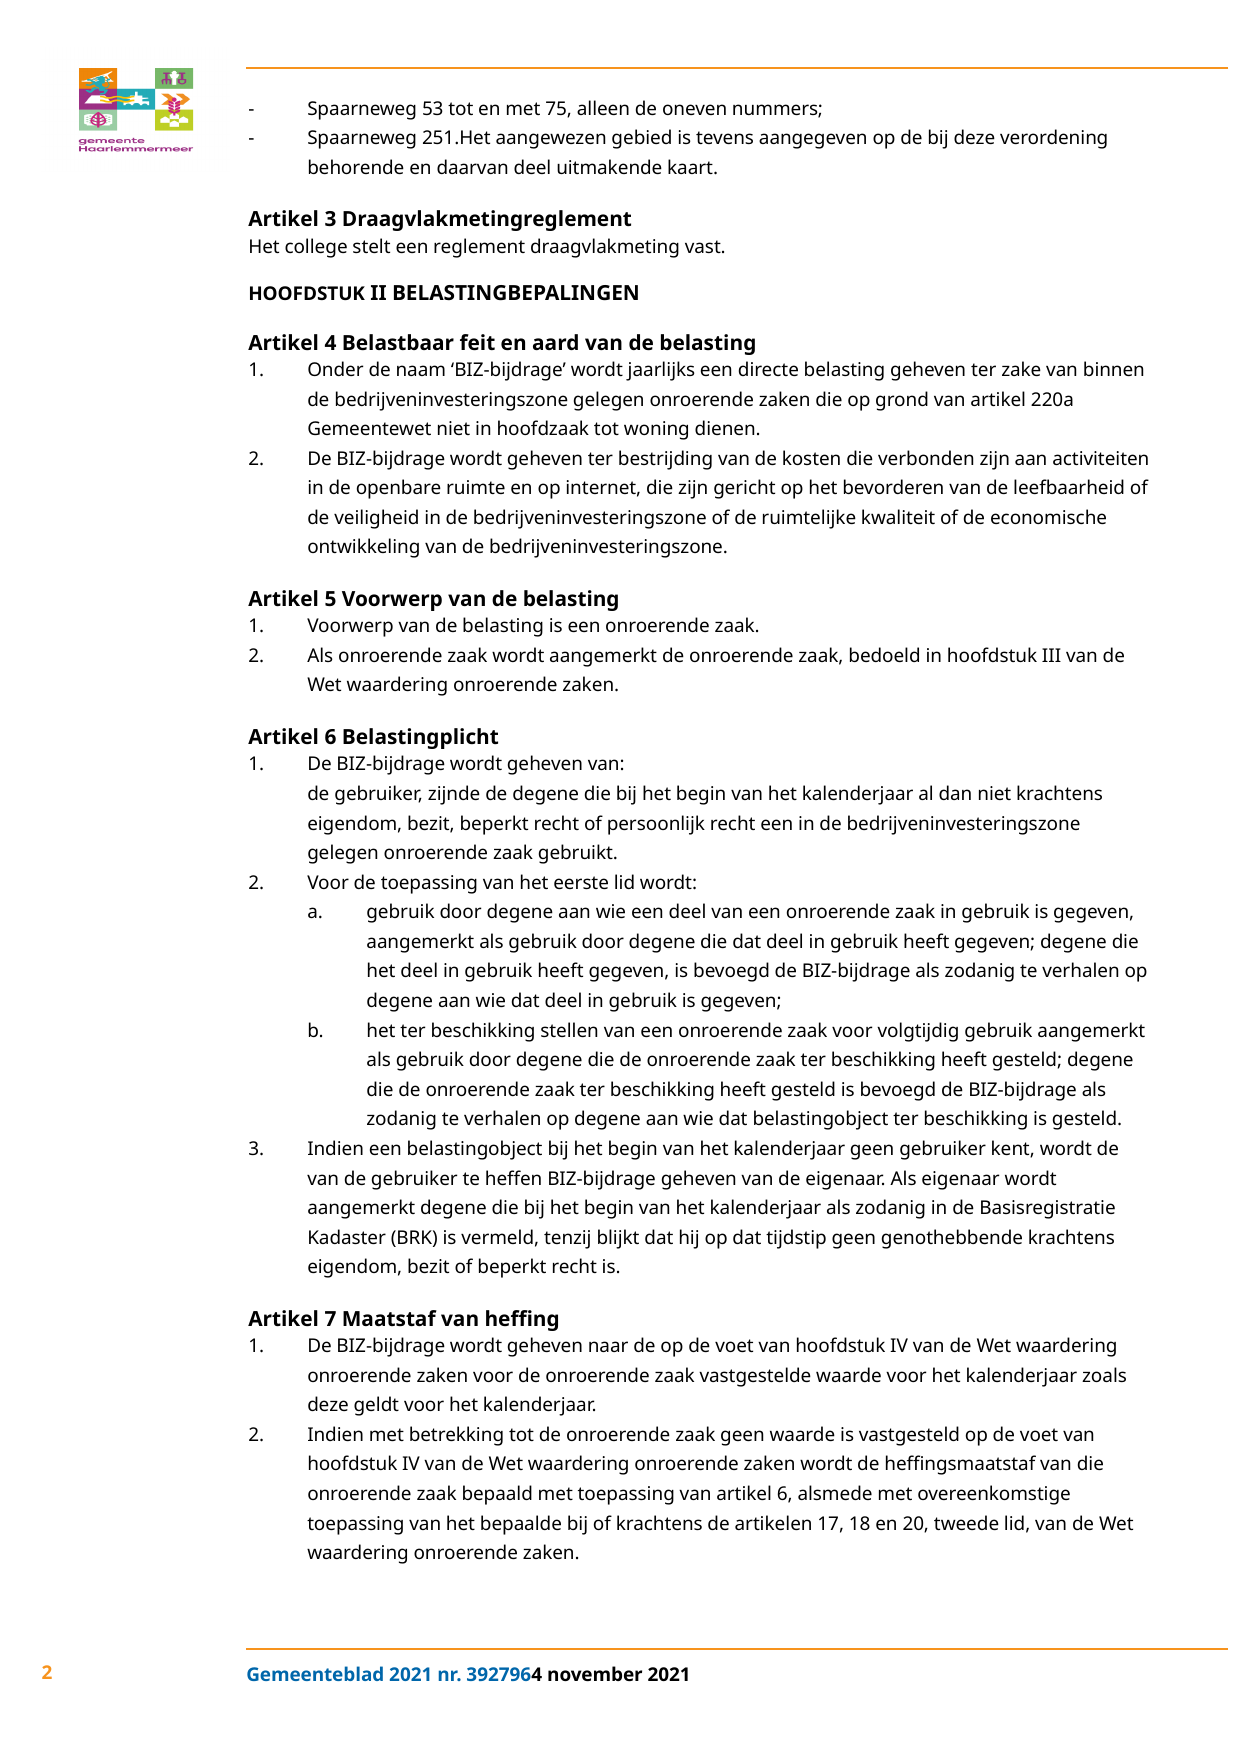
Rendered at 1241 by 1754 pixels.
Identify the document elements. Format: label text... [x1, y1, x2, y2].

list Indien een belastingobject bij het begin van het kalenderjaar geen gebruiker kent, wordt de van de gebruiker te heffen BIZ-bijdrage geheven van de eigenaar. Als eigenaar wordt aangemerkt degene die bij het begin van het kalenderjaar als zodanig in de Basisregistratie Kadaster (BRK) is vermeld, tenzij blijkt dat hij op dat tijdstip geen genothebbende krachtens eigendom, bezit of beperkt recht is. [248, 1135, 1152, 1279]
text Artikel 7 Maatstaf van heffing [248, 1304, 1152, 1332]
text Artikel 3 Draagvlakmetingreglement [248, 204, 1152, 233]
text Het college stelt een reglement draagvlakmeting vast. [248, 233, 1152, 258]
list Onder de naam ‘BIZ-bijdrage’ wordt jaarlijks een directe belasting geheven ter zake van binnen de bedrijveninvesteringszone gelegen onroerende zaken die op grond van artikel 220a Gemeentewet niet in hoofdzaak tot woning dienen. [248, 356, 1152, 441]
text HOOFDSTUK II BELASTINGBEPALINGEN [248, 278, 1152, 307]
list Voor de toepassing van het eerste lid wordt: [248, 869, 1152, 894]
list De BIZ-bijdrage wordt geheven van: [248, 751, 1152, 776]
list het ter beschikking stellen van een onroerende zaak voor volgtijdig gebruik aangemerkt als gebruik door degene die de onroerende zaak ter beschikking heeft gesteld; degene die de onroerende zaak ter beschikking heeft gesteld is bevoegd de BIZ-bijdrage als zodanig te verhalen op degene aan wie dat belastingobject ter beschikking is gesteld. [307, 1017, 1152, 1131]
text Artikel 6 Belastingplicht [248, 722, 1152, 751]
text Artikel 4 Belastbaar feit en aard van de belasting [248, 328, 1152, 356]
list De BIZ-bijdrage wordt geheven ter bestrijding van de kosten die verbonden zijn aan activiteiten in de openbare ruimte en op internet, die zijn gericht op het bevorderen van de leefbaarheid of de veiligheid in de bedrijveninvesteringszone of de ruimtelijke kwaliteit of de economische ontwikkeling van de bedrijveninvesteringszone. [248, 445, 1152, 559]
list Als onroerende zaak wordt aangemerkt de onroerende zaak, bedoeld in hoofdstuk III van de Wet waardering onroerende zaken. [248, 642, 1152, 697]
list de gebruiker, zijnde de degene die bij het begin van het kalenderjaar al dan niet krachtens eigendom, bezit, beperkt recht of persoonlijk recht een in de bedrijveninvesteringszone gelegen onroerende zaak gebruikt. [248, 780, 1152, 865]
list Indien met betrekking tot de onroerende zaak geen waarde is vastgesteld op de voet van hoofdstuk IV van de Wet waardering onroerende zaken wordt de heffingsmaatstaf van die onroerende zaak bepaald met toepassing van artikel 6, alsmede met overeenkomstige toepassing van het bepaalde bij of krachtens de artikelen 17, 18 en 20, tweede lid, van de Wet waardering onroerende zaken. [248, 1421, 1152, 1565]
picture [41, 47, 231, 172]
list Spaarneweg 251.Het aangewezen gebied is tevens aangegeven op de bij deze verordening behorende en daarvan deel uitmakende kaart. [248, 124, 1152, 180]
list Voorwerp van de belasting is een onroerende zaak. [248, 612, 1152, 638]
list Spaarneweg 53 tot en met 75, alleen de oneven nummers; [248, 95, 1152, 121]
list gebruik door degene aan wie een deel van een onroerende zaak in gebruik is gegeven, aangemerkt als gebruik door degene die dat deel in gebruik heeft gegeven; degene die het deel in gebruik heeft gegeven, is bevoegd de BIZ-bijdrage als zodanig te verhalen op degene aan wie dat deel in gebruik is gegeven; [307, 898, 1152, 1013]
list De BIZ-bijdrage wordt geheven naar de op de voet van hoofdstuk IV van de Wet waardering onroerende zaken voor de onroerende zaak vastgestelde waarde voor het kalenderjaar zoals deze geldt voor het kalenderjaar. [248, 1332, 1152, 1417]
text Artikel 5 Voorwerp van de belasting [248, 584, 1152, 612]
